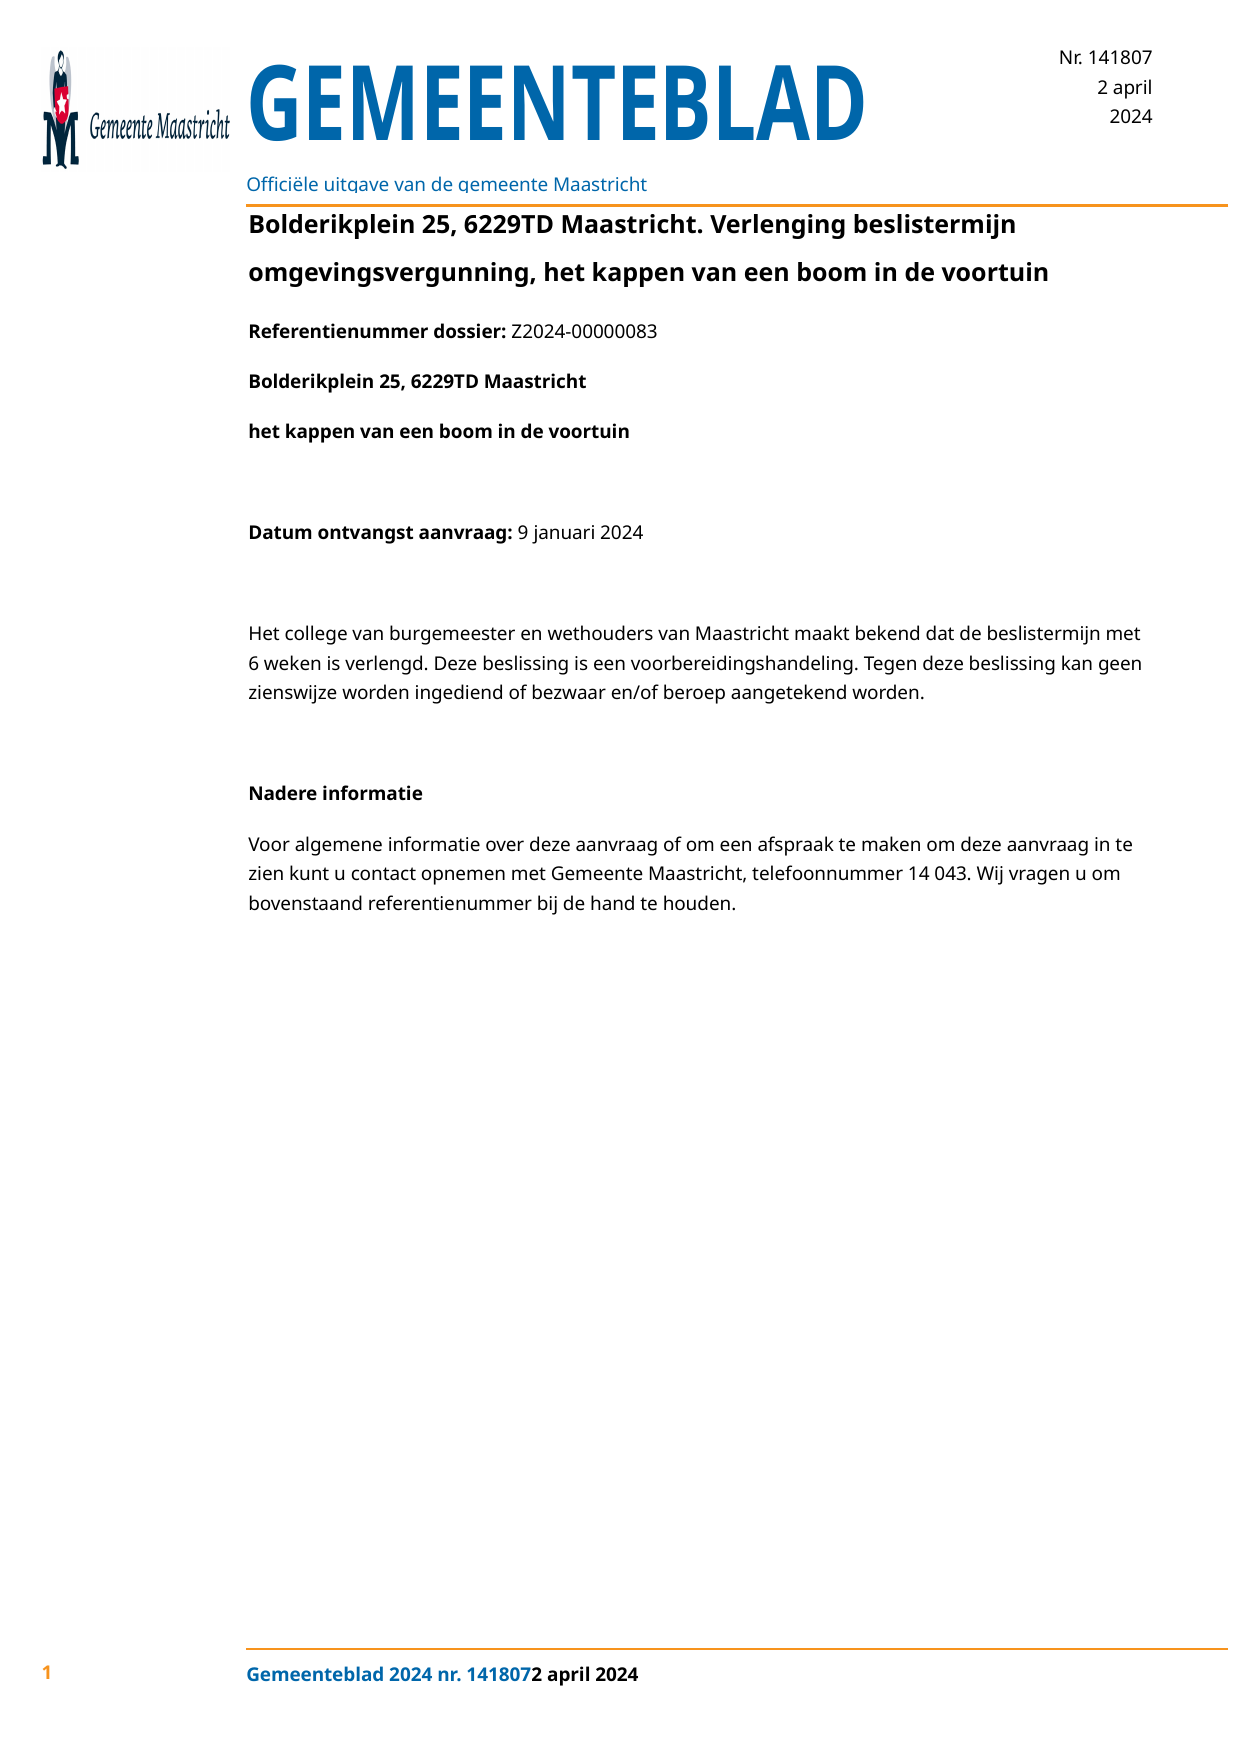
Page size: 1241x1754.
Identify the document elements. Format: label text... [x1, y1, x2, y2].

text Datum ontvangst aanvraag: 9 januari 2024 [248, 519, 1152, 545]
text Referentienummer dossier: Z2024-00000083 [248, 318, 1152, 344]
text het kappen van een boom in de voortuin [248, 419, 1152, 444]
text Nadere informatie [248, 780, 1152, 806]
text Het college van burgemeester en wethouders van Maastricht maakt bekend dat de beslistermijn met 6 weken is verlengd. Deze beslissing is een voorbereidingshandeling. Tegen deze beslissing kan geen zienswijze worden ingediend of bezwaar en/of beroep aangetekend worden. [248, 620, 1152, 705]
picture [41, 47, 231, 172]
text Voor algemene informatie over deze aanvraag of om een afspraak te maken om deze aanvraag in te zien kunt u contact opnemen met Gemeente Maastricht, telefoonnummer 14 043. Wij vragen u om bovenstaand referentienummer bij de hand te houden. [248, 831, 1152, 916]
text Bolderikplein 25, 6229TD Maastricht [248, 368, 1152, 394]
text Bolderikplein 25, 6229TD Maastricht. Verlenging beslistermijn omgevingsvergunning, het kappen van een boom in de voortuin [248, 207, 1152, 288]
